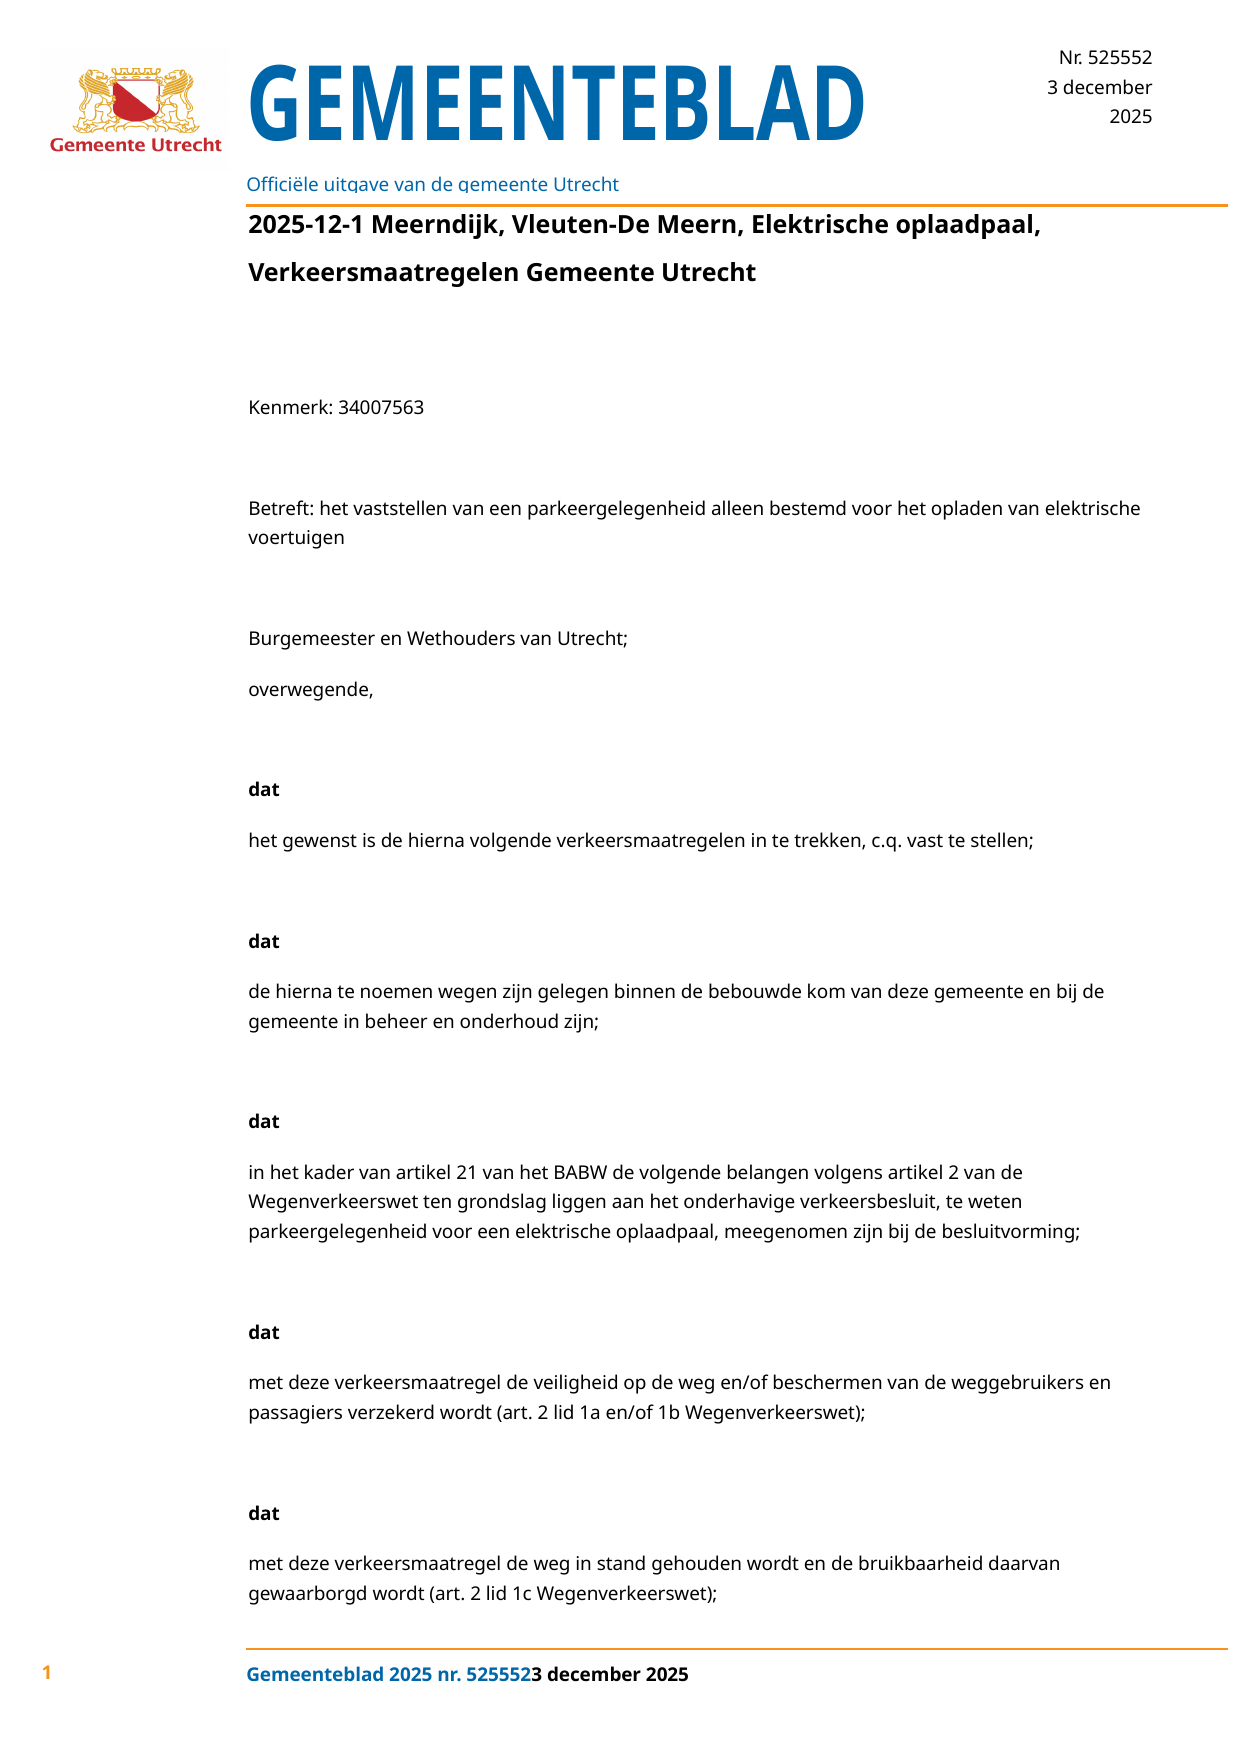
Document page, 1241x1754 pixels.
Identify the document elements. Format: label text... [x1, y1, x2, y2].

text Kenmerk: 34007563 [248, 394, 1152, 420]
text in het kader van artikel 21 van het BABW de volgende belangen volgens artikel 2 van de Wegenverkeerswet ten grondslag liggen aan het onderhavige verkeersbesluit, te weten parkeergelegenheid voor een elektrische oplaadpaal, meegenomen zijn bij de besluitvorming; [248, 1159, 1152, 1244]
text met deze verkeersmaatregel de weg in stand gehouden wordt en de bruikbaarheid daarvan gewaarborgd wordt (art. 2 lid 1c Wegenverkeerswet); [248, 1550, 1152, 1606]
text dat [248, 1500, 1152, 1526]
text Betreft: het vaststellen van een parkeergelegenheid alleen bestemd voor het opladen van elektrische voertuigen [248, 495, 1152, 550]
text dat [248, 1319, 1152, 1345]
picture [41, 47, 231, 172]
text dat [248, 928, 1152, 953]
text dat [248, 777, 1152, 802]
text overwegende, [248, 676, 1152, 701]
text met deze verkeersmaatregel de veiligheid op de weg en/of beschermen van de weggebruikers en passagiers verzekerd wordt (art. 2 lid 1a en/of 1b Wegenverkeerswet); [248, 1369, 1152, 1425]
text dat [248, 1109, 1152, 1134]
text het gewenst is de hierna volgende verkeersmaatregelen in te trekken, c.q. vast te stellen; [248, 827, 1152, 853]
text 2025-12-1 Meerndijk, Vleuten-De Meern, Elektrische oplaadpaal, Verkeersmaatregelen Gemeente Utrecht [248, 207, 1152, 288]
text de hierna te noemen wegen zijn gelegen binnen de bebouwde kom van deze gemeente en bij de gemeente in beheer en onderhoud zijn; [248, 978, 1152, 1033]
text Burgemeester en Wethouders van Utrecht; [248, 625, 1152, 651]
